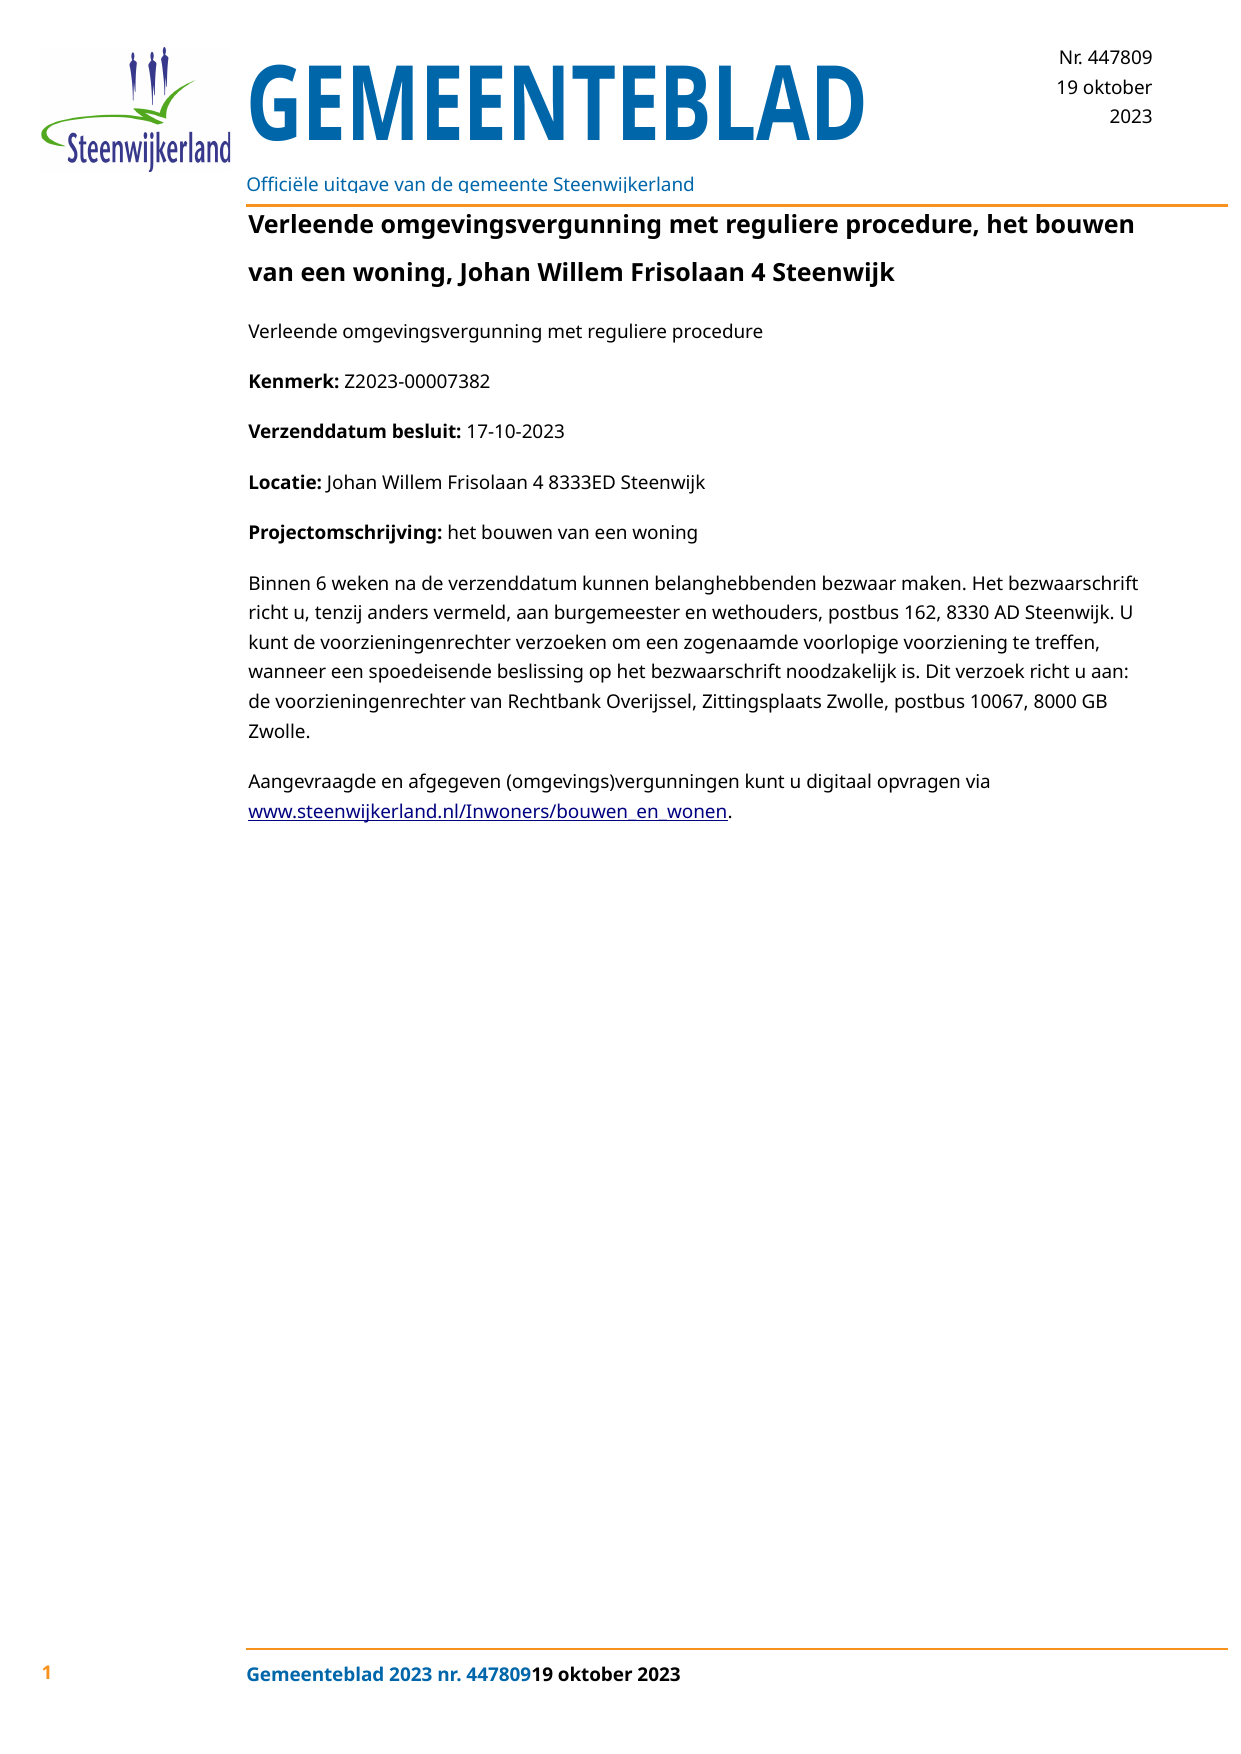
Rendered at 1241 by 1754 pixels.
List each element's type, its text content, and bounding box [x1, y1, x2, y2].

text Locatie: Johan Willem Frisolaan 4 8333ED Steenwijk [248, 469, 1152, 495]
text Binnen 6 weken na de verzenddatum kunnen belanghebbenden bezwaar maken. Het bezwaarschrift richt u, tenzij anders vermeld, aan burgemeester en wethouders, postbus 162, 8330 AD Steenwijk. U kunt de voorzieningenrechter verzoeken om een zogenaamde voorlopige voorziening te treffen, wanneer een spoedeisende beslissing op het bezwaarschrift noodzakelijk is. Dit verzoek richt u aan: de voorzieningenrechter van Rechtbank Overijssel, Zittingsplaats Zwolle, postbus 10067, 8000 GB Zwolle. [248, 570, 1152, 744]
text Verzenddatum besluit: 17-10-2023 [248, 419, 1152, 444]
text Verleende omgevingsvergunning met reguliere procedure, het bouwen van een woning, Johan Willem Frisolaan 4 Steenwijk [248, 207, 1152, 288]
picture [41, 47, 231, 172]
text Aangevraagde en afgegeven (omgevings)vergunningen kunt u digitaal opvragen via www.steenwijkerland.nl/Inwoners/bouwen_en_wonen. [248, 768, 1152, 824]
text Projectomschrijving: het bouwen van een woning [248, 519, 1152, 545]
text Kenmerk: Z2023-00007382 [248, 368, 1152, 394]
text Verleende omgevingsvergunning met reguliere procedure [248, 318, 1152, 344]
